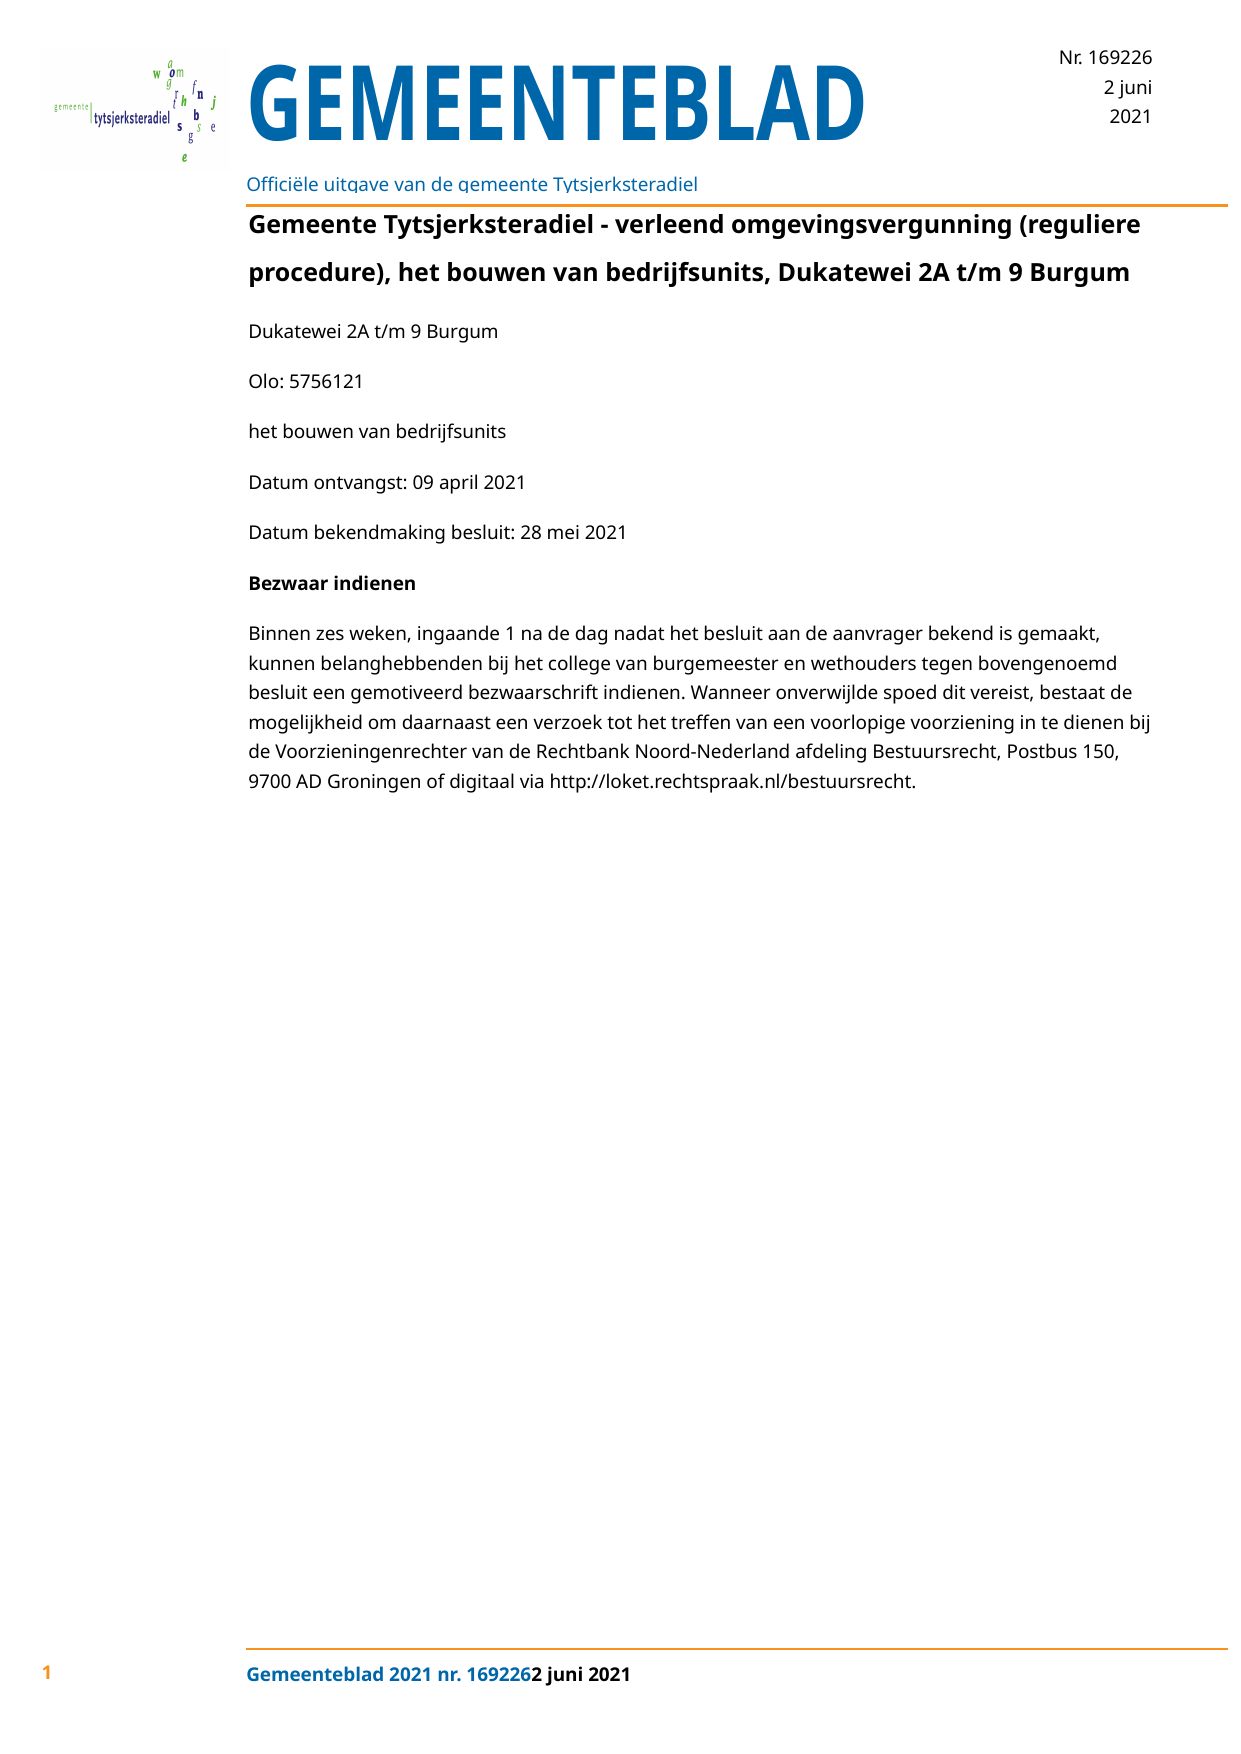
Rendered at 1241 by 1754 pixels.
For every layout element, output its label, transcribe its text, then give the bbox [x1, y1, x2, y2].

text Binnen zes weken, ingaande 1 na de dag nadat het besluit aan de aanvrager bekend is gemaakt, kunnen belanghebbenden bij het college van burgemeester en wethouders tegen bovengenoemd besluit een gemotiveerd bezwaarschrift indienen. Wanneer onverwijlde spoed dit vereist, bestaat de mogelijkheid om daarnaast een verzoek tot het treffen van een voorlopige voorziening in te dienen bij de Voorzieningenrechter van de Rechtbank Noord-Nederland afdeling Bestuursrecht, Postbus 150, 9700 AD Groningen of digitaal via http://loket.rechtspraak.nl/bestuursrecht. [248, 620, 1152, 794]
picture [41, 47, 231, 172]
text Gemeente Tytsjerksteradiel - verleend omgevingsvergunning (reguliere procedure), het bouwen van bedrijfsunits, Dukatewei 2A t/m 9 Burgum [248, 207, 1152, 288]
text het bouwen van bedrijfsunits [248, 419, 1152, 444]
text Bezwaar indienen [248, 570, 1152, 596]
text Olo: 5756121 [248, 368, 1152, 394]
text Datum ontvangst: 09 april 2021 [248, 469, 1152, 495]
text Datum bekendmaking besluit: 28 mei 2021 [248, 519, 1152, 545]
text Dukatewei 2A t/m 9 Burgum [248, 318, 1152, 344]
